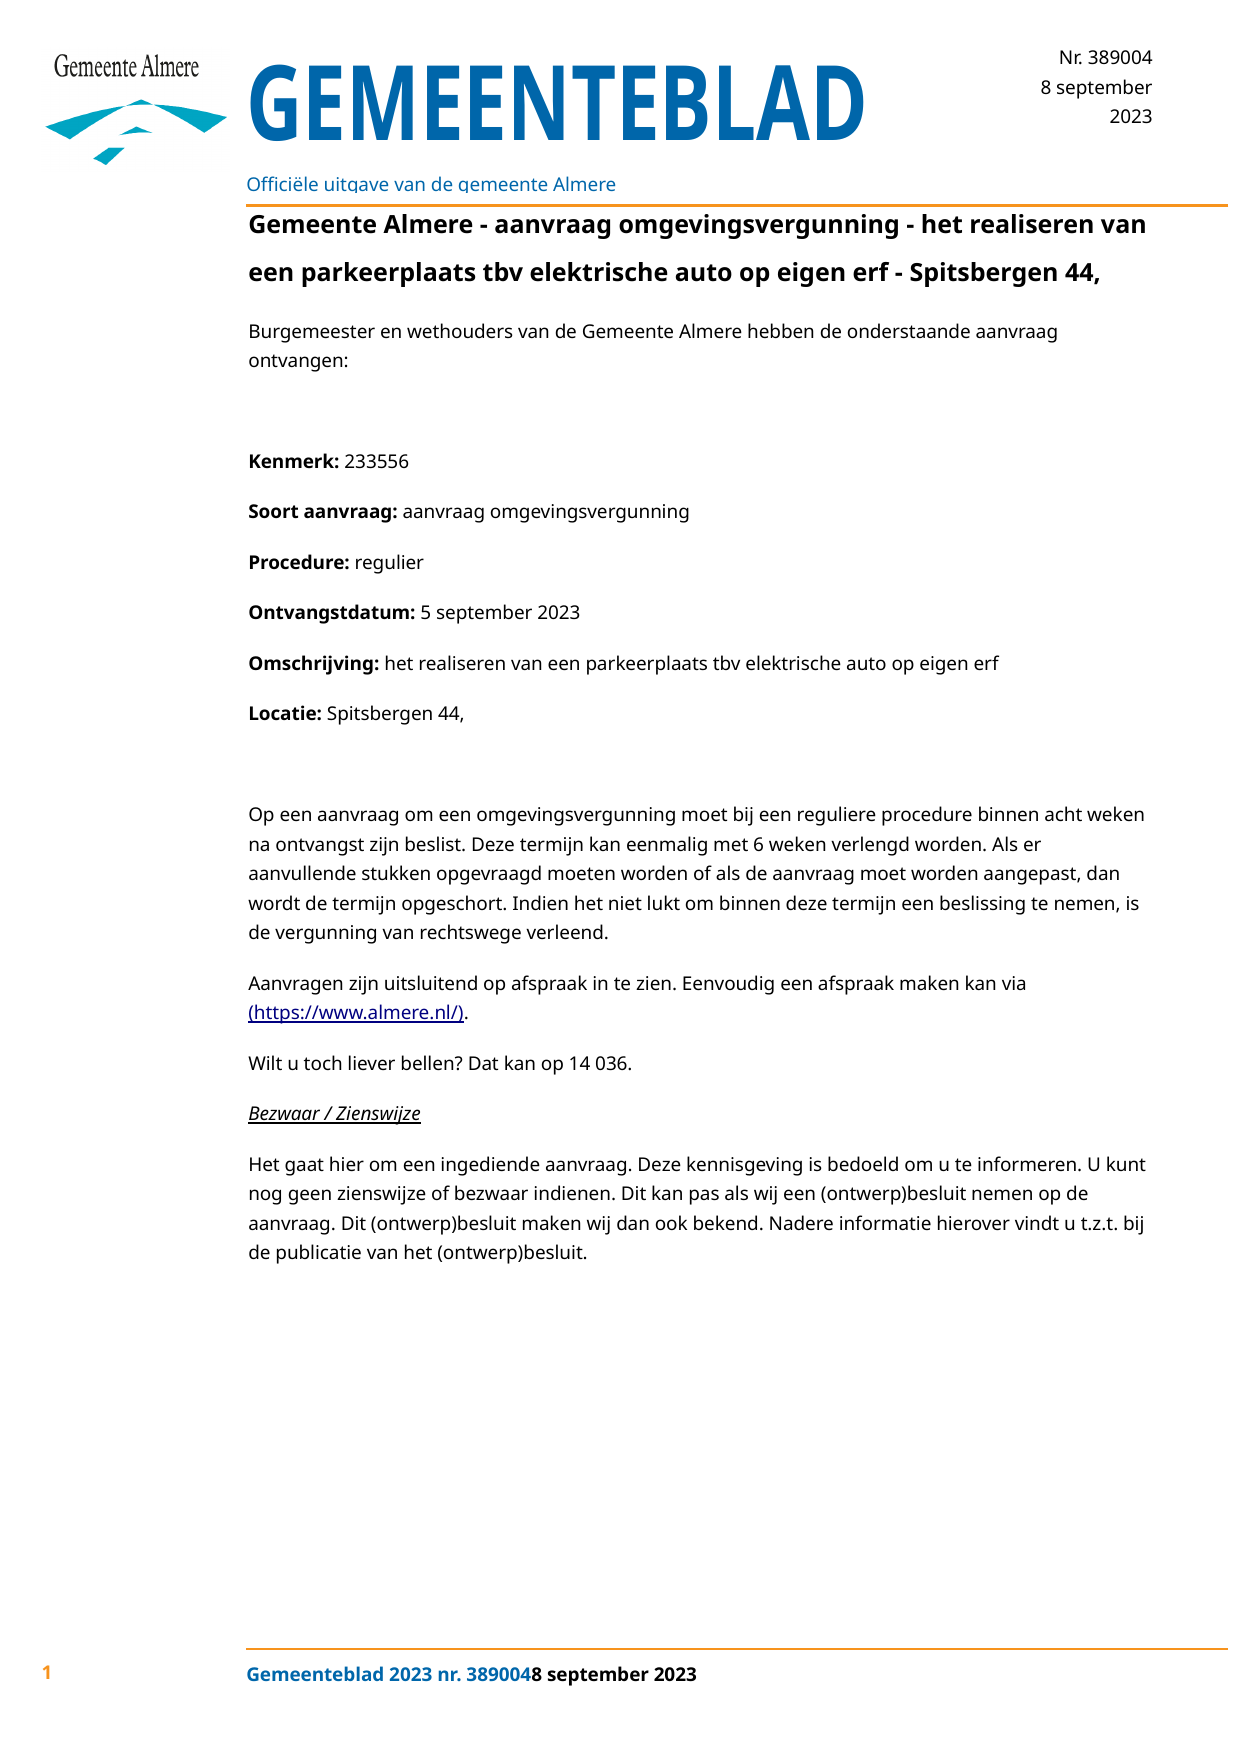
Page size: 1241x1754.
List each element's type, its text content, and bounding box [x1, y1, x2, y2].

text Kenmerk: 233556 [248, 448, 1152, 474]
text Op een aanvraag om een omgevingsvergunning moet bij een reguliere procedure binnen acht weken na ontvangst zijn beslist. Deze termijn kan eenmalig met 6 weken verlengd worden. Als er aanvullende stukken opgevraagd moeten worden of als de aanvraag moet worden aangepast, dan wordt de termijn opgeschort. Indien het niet lukt om binnen deze termijn een beslissing te nemen, is de vergunning van rechtswege verleend. [248, 801, 1152, 945]
text Locatie: Spitsbergen 44, [248, 700, 1152, 726]
text Procedure: regulier [248, 549, 1152, 575]
text Wilt u toch liever bellen? Dat kan op 14 036. [248, 1050, 1152, 1076]
picture [41, 47, 231, 172]
text Omschrijving: het realiseren van een parkeerplaats tbv elektrische auto op eigen erf [248, 650, 1152, 676]
text Aanvragen zijn uitsluitend op afspraak in te zien. Eenvoudig een afspraak maken kan via (https://www.almere.nl/). [248, 970, 1152, 1025]
text Ontvangstdatum: 5 september 2023 [248, 599, 1152, 625]
text Burgemeester en wethouders van de Gemeente Almere hebben de onderstaande aanvraag ontvangen: [248, 318, 1152, 373]
text Gemeente Almere - aanvraag omgevingsvergunning - het realiseren van een parkeerplaats tbv elektrische auto op eigen erf - Spitsbergen 44, [248, 207, 1152, 288]
text Het gaat hier om een ingediende aanvraag. Deze kennisgeving is bedoeld om u te informeren. U kunt nog geen zienswijze of bezwaar indienen. Dit kan pas als wij een (ontwerp)besluit nemen op de aanvraag. Dit (ontwerp)besluit maken wij dan ook bekend. Nadere informatie hierover vindt u t.z.t. bij de publicatie van het (ontwerp)besluit. [248, 1151, 1152, 1265]
text Soort aanvraag: aanvraag omgevingsvergunning [248, 499, 1152, 524]
text Bezwaar / Zienswijze [248, 1100, 1152, 1126]
